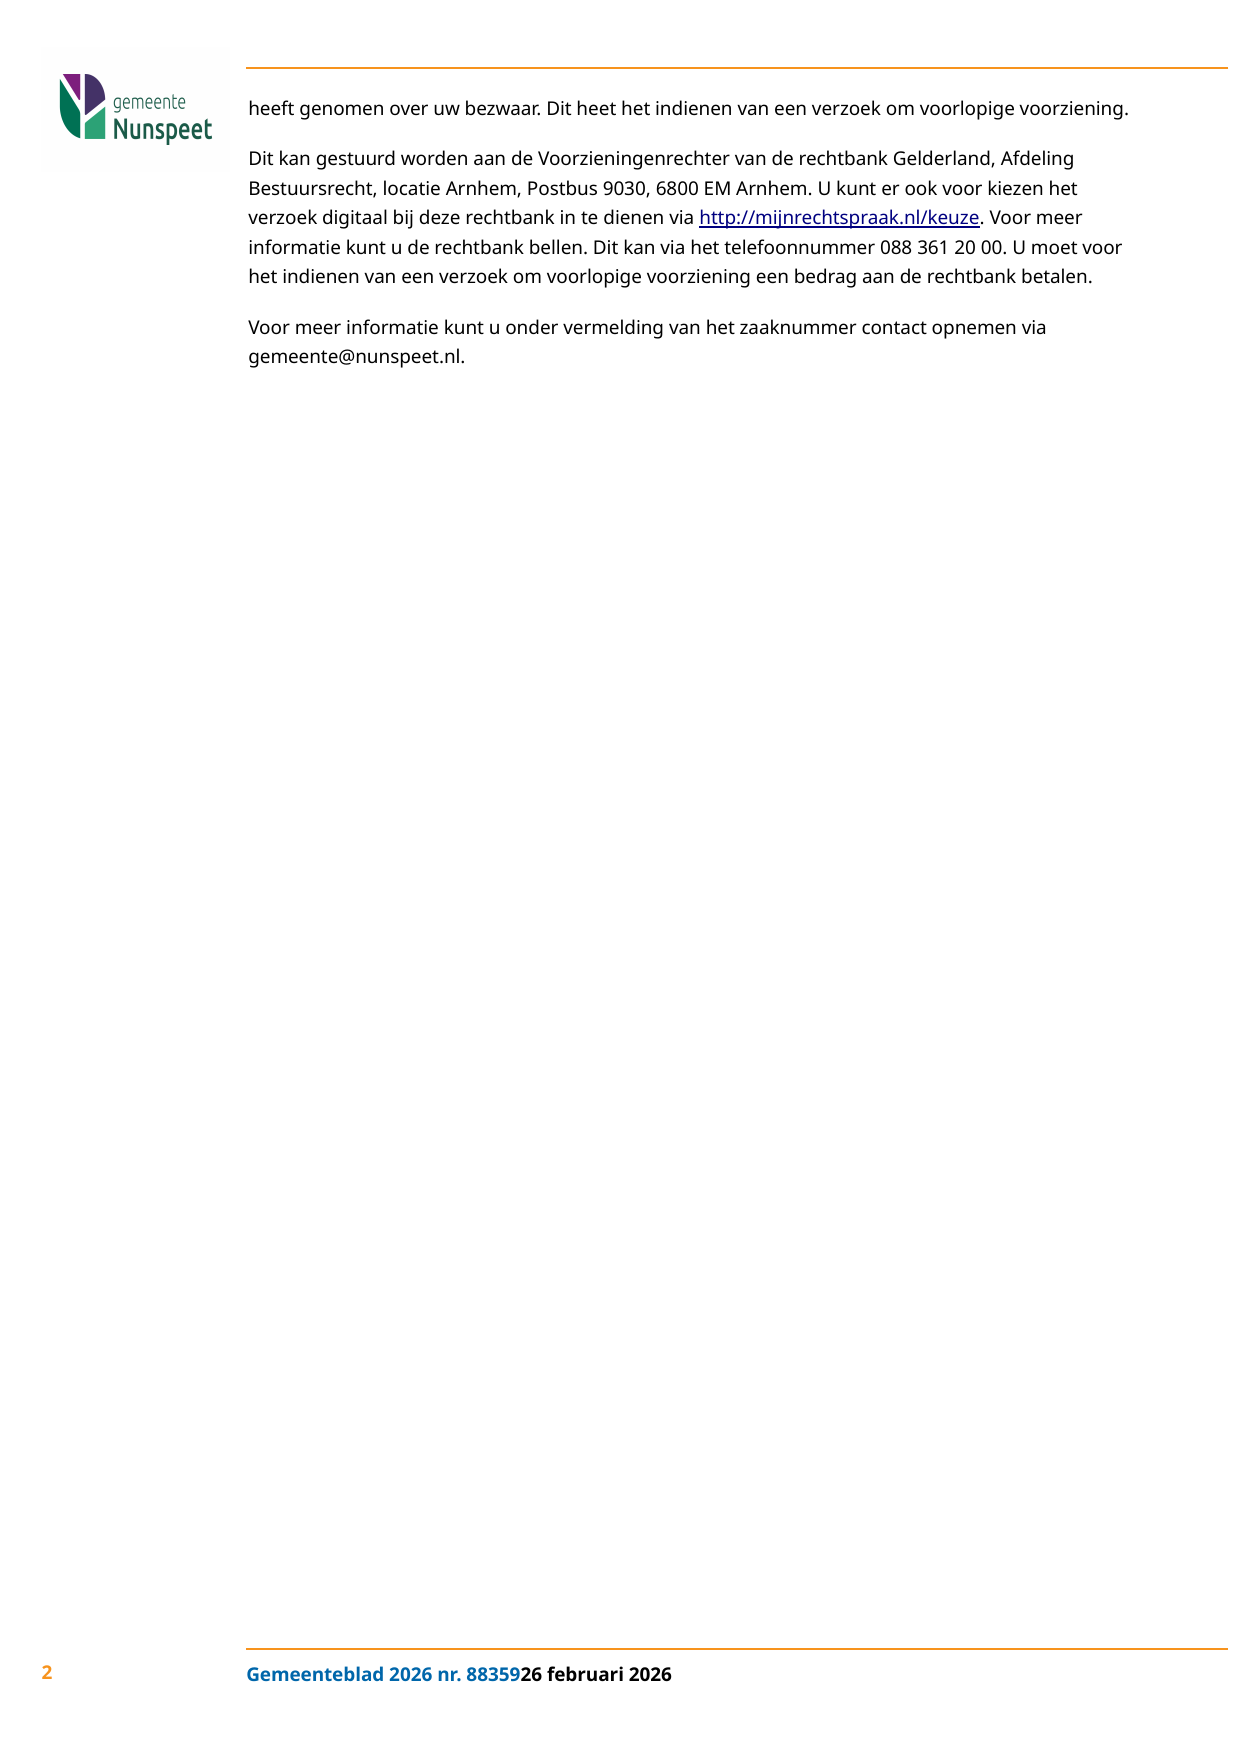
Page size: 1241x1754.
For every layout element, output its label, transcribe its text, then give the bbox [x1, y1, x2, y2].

text heeft genomen over uw bezwaar. Dit heet het indienen van een verzoek om voorlopige voorziening. [248, 95, 1152, 121]
picture [41, 47, 231, 172]
text Voor meer informatie kunt u onder vermelding van het zaaknummer contact opnemen via gemeente@nunspeet.nl. [248, 314, 1152, 369]
text Dit kan gestuurd worden aan de Voorzieningenrechter van de rechtbank Gelderland, Afdeling Bestuursrecht, locatie Arnhem, Postbus 9030, 6800 EM Arnhem. U kunt er ook voor kiezen het verzoek digitaal bij deze rechtbank in te dienen via http://mijnrechtspraak.nl/keuze. Voor meer informatie kunt u de rechtbank bellen. Dit kan via het telefoonnummer 088 361 20 00. U moet voor het indienen van een verzoek om voorlopige voorziening een bedrag aan de rechtbank betalen. [248, 145, 1152, 289]
